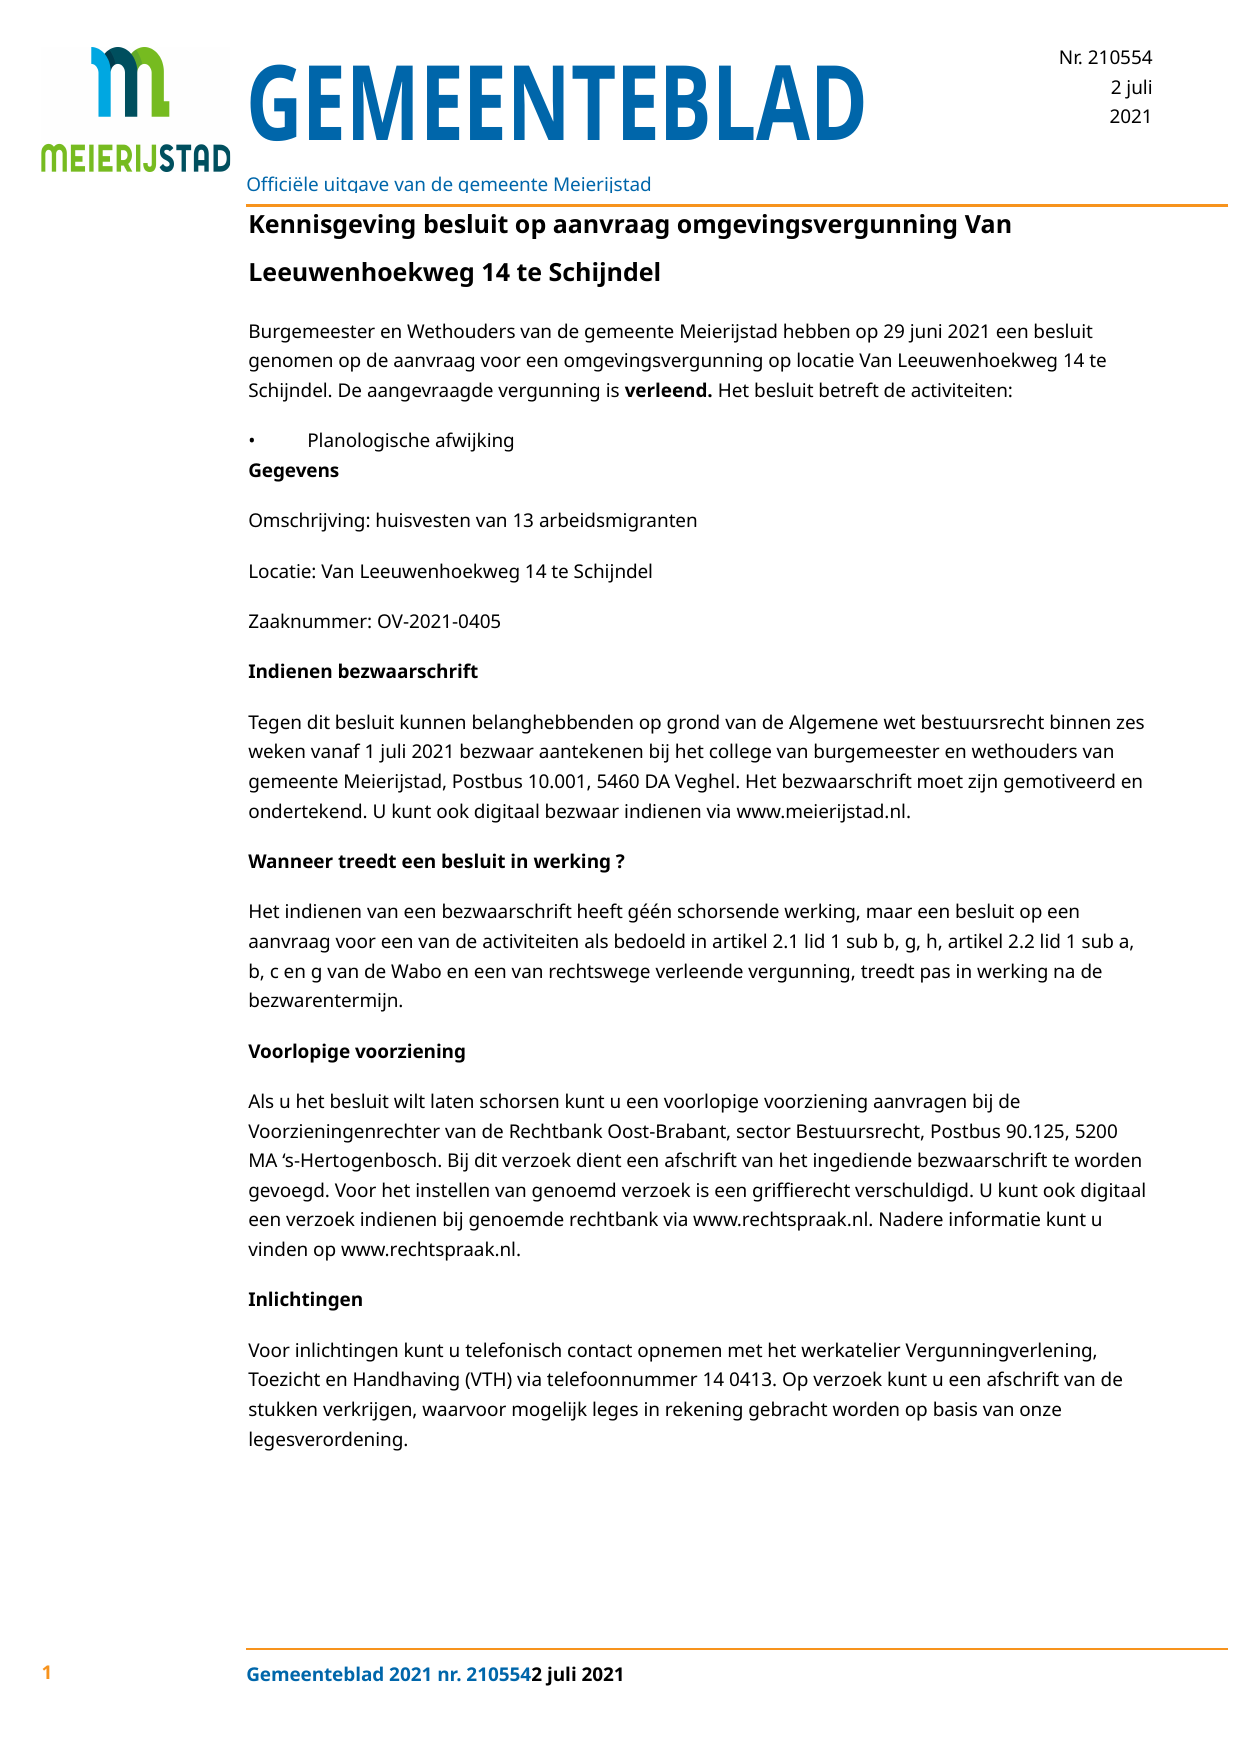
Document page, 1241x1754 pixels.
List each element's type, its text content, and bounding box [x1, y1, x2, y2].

text Voorlopige voorziening [248, 1038, 1152, 1064]
text Voor inlichtingen kunt u telefonisch contact opnemen met het werkatelier Vergunningverlening, Toezicht en Handhaving (VTH) via telefoonnummer 14 0413. Op verzoek kunt u een afschrift van de stukken verkrijgen, waarvoor mogelijk leges in rekening gebracht worden op basis van onze legesverordening. [248, 1337, 1152, 1452]
text Inlichtingen [248, 1287, 1152, 1312]
list Planologische afwijking [248, 427, 1152, 453]
text Indienen bezwaarschrift [248, 659, 1152, 684]
picture [41, 47, 231, 172]
text Omschrijving: huisvesten van 13 arbeidsmigranten [248, 507, 1152, 533]
text Als u het besluit wilt laten schorsen kunt u een voorlopige voorziening aanvragen bij de Voorzieningenrechter van de Rechtbank Oost-Brabant, sector Bestuursrecht, Postbus 90.125, 5200 MA ‘s-Hertogenbosch. Bij dit verzoek dient een afschrift van het ingediende bezwaarschrift te worden gevoegd. Voor het instellen van genoemd verzoek is een griffierecht verschuldigd. U kunt ook digitaal een verzoek indienen bij genoemde rechtbank via www.rechtspraak.nl. Nadere informatie kunt u vinden op www.rechtspraak.nl. [248, 1088, 1152, 1262]
text Tegen dit besluit kunnen belanghebbenden op grond van de Algemene wet bestuursrecht binnen zes weken vanaf 1 juli 2021 bezwaar aantekenen bij het college van burgemeester en wethouders van gemeente Meierijstad, Postbus 10.001, 5460 DA Veghel. Het bezwaarschrift moet zijn gemotiveerd en ondertekend. U kunt ook digitaal bezwaar indienen via www.meierijstad.nl. [248, 709, 1152, 824]
text Locatie: Van Leeuwenhoekweg 14 te Schijndel [248, 558, 1152, 584]
text Zaaknummer: OV-2021-0405 [248, 608, 1152, 634]
text Gegevens [248, 457, 1152, 483]
text Kennisgeving besluit op aanvraag omgevingsvergunning Van Leeuwenhoekweg 14 te Schijndel [248, 207, 1152, 288]
text Burgemeester en Wethouders van de gemeente Meierijstad hebben op 29 juni 2021 een besluit genomen op de aanvraag voor een omgevingsvergunning op locatie Van Leeuwenhoekweg 14 te Schijndel. De aangevraagde vergunning is verleend. Het besluit betreft de activiteiten: [248, 318, 1152, 403]
text Wanneer treedt een besluit in werking ? [248, 848, 1152, 874]
text Het indienen van een bezwaarschrift heeft géén schorsende werking, maar een besluit op een aanvraag voor een van de activiteiten als bedoeld in artikel 2.1 lid 1 sub b, g, h, artikel 2.2 lid 1 sub a, b, c en g van de Wabo en een van rechtswege verleende vergunning, treedt pas in werking na de bezwarentermijn. [248, 899, 1152, 1013]
